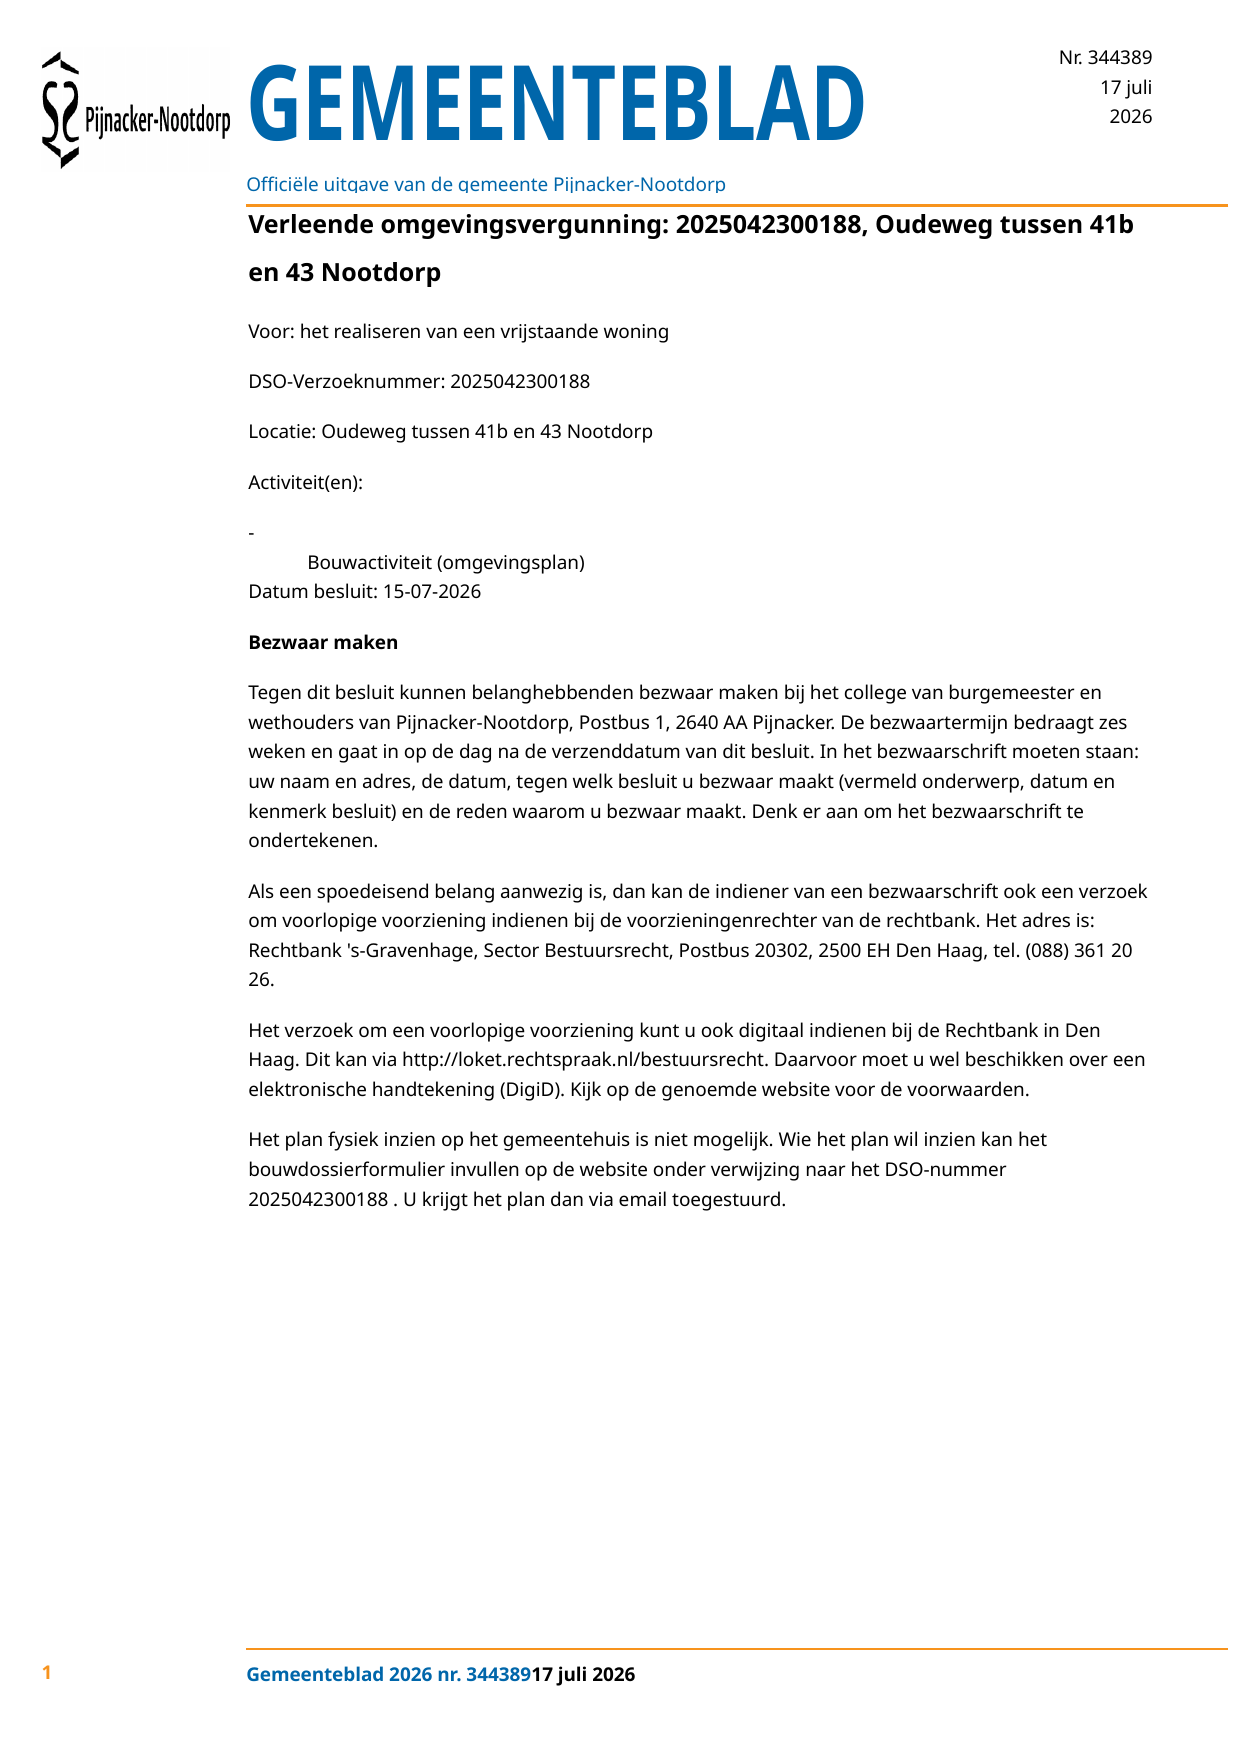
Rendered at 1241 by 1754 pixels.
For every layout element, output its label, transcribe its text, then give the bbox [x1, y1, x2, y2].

text Datum besluit: 15-07-2026 [248, 579, 1152, 604]
text Locatie: Oudeweg tussen 41b en 43 Nootdorp [248, 419, 1152, 444]
text Activiteit(en): [248, 469, 1152, 495]
text Tegen dit besluit kunnen belanghebbenden bezwaar maken bij het college van burgemeester en wethouders van Pijnacker-Nootdorp, Postbus 1, 2640 AA Pijnacker. De bezwaartermijn bedraagt zes weken en gaat in op de dag na de verzenddatum van dit besluit. In het bezwaarschrift moeten staan: uw naam en adres, de datum, tegen welk besluit u bezwaar maakt (vermeld onderwerp, datum en kenmerk besluit) en de reden waarom u bezwaar maakt. Denk er aan om het bezwaarschrift te ondertekenen. [248, 679, 1152, 853]
text Het plan fysiek inzien op het gemeentehuis is niet mogelijk. Wie het plan wil inzien kan het bouwdossierformulier invullen op de website onder verwijzing naar het DSO-nummer 2025042300188 . U krijgt het plan dan via email toegestuurd. [248, 1127, 1152, 1212]
text Als een spoedeisend belang aanwezig is, dan kan de indiener van een bezwaarschrift ook een verzoek om voorlopige voorziening indienen bij de voorzieningenrechter van de rechtbank. Het adres is: Rechtbank 's-Gravenhage, Sector Bestuursrecht, Postbus 20302, 2500 EH Den Haag, tel. (088) 361 20 26. [248, 878, 1152, 992]
text Bezwaar maken [248, 629, 1152, 655]
list Bouwactiviteit (omgevingsplan) [248, 549, 1152, 575]
text Voor: het realiseren van een vrijstaande woning [248, 318, 1152, 344]
picture [41, 47, 231, 172]
text Verleende omgevingsvergunning: 2025042300188, Oudeweg tussen 41b en 43 Nootdorp [248, 207, 1152, 288]
text DSO-Verzoeknummer: 2025042300188 [248, 368, 1152, 394]
text Het verzoek om een voorlopige voorziening kunt u ook digitaal indienen bij de Rechtbank in Den Haag. Dit kan via http://loket.rechtspraak.nl/bestuursrecht. Daarvoor moet u wel beschikken over een elektronische handtekening (DigiD). Kijk op de genoemde website voor de voorwaarden. [248, 1017, 1152, 1102]
